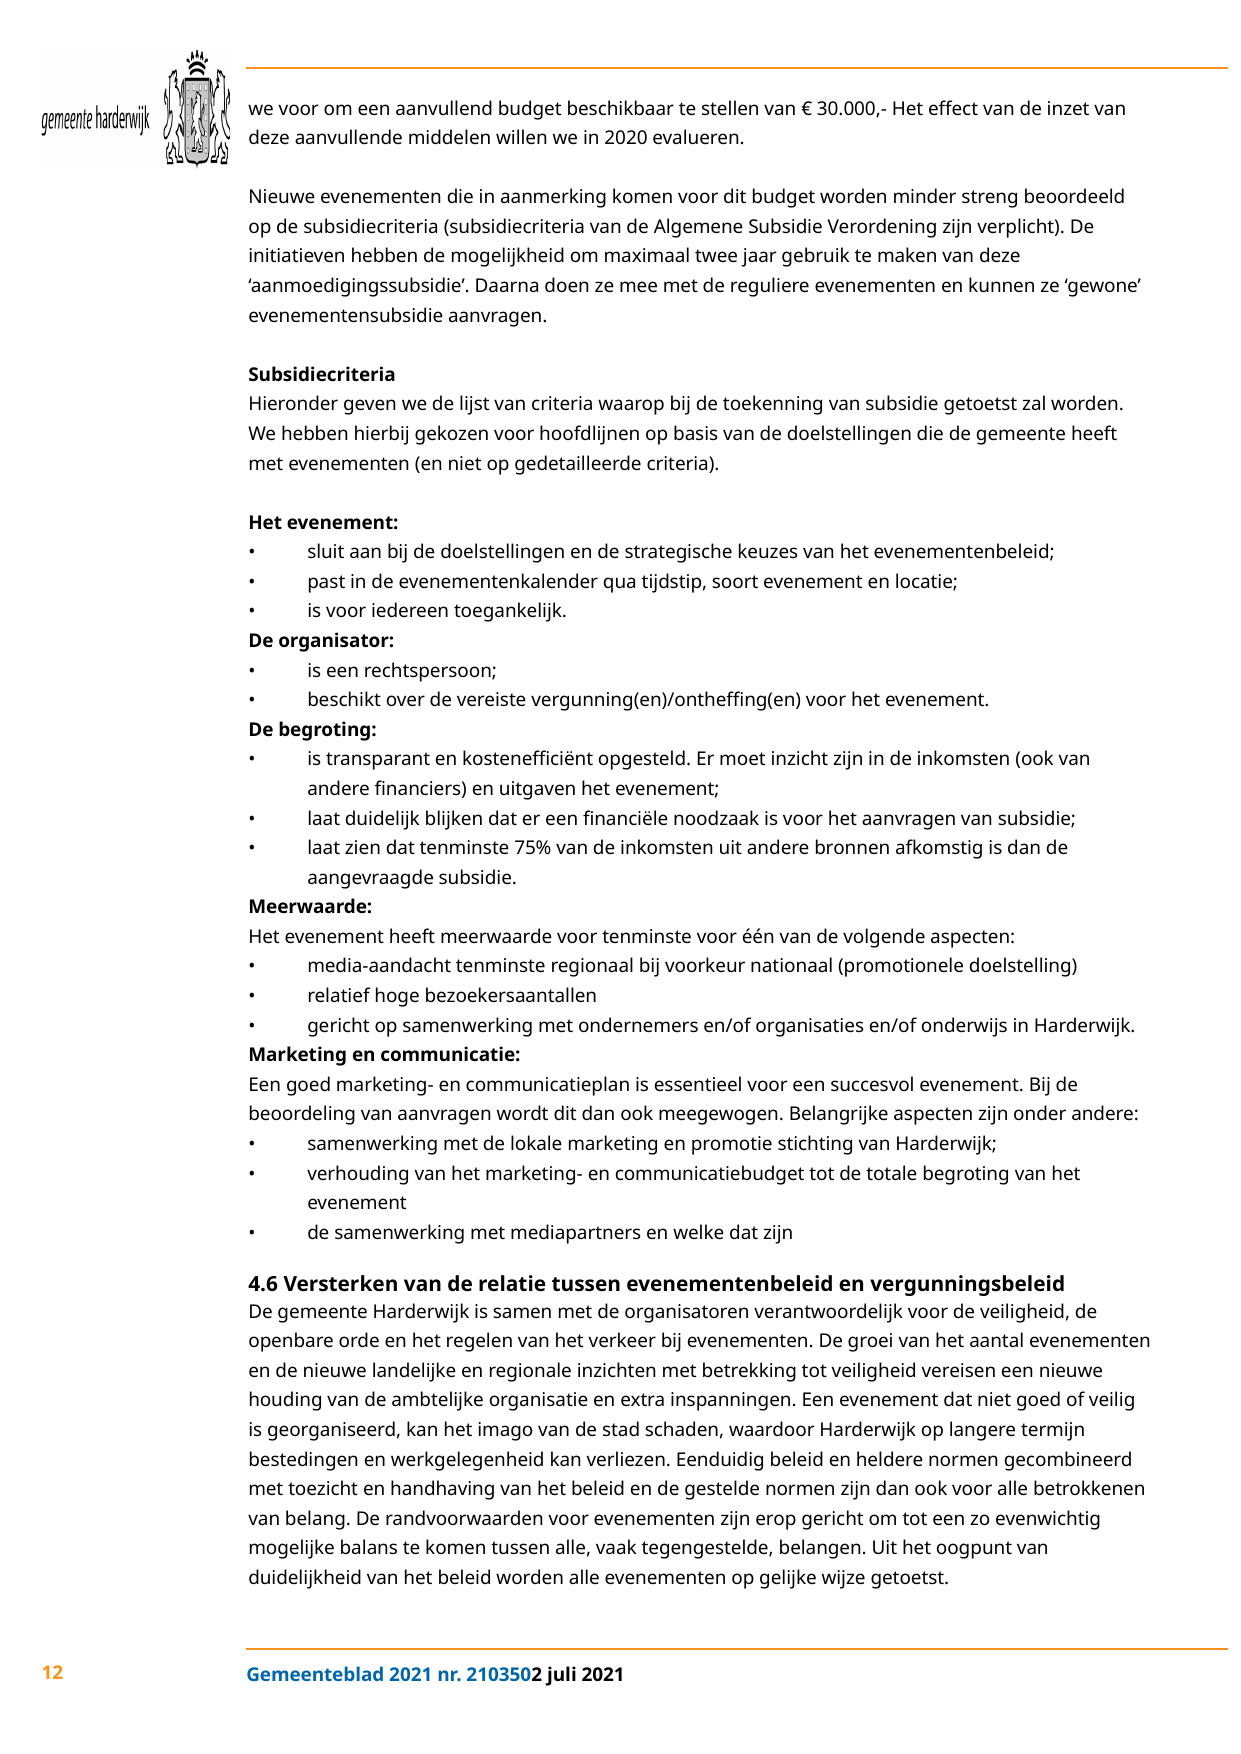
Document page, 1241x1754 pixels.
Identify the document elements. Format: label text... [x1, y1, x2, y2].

text De gemeente Harderwijk is samen met de organisatoren verantwoordelijk voor de veiligheid, de openbare orde en het regelen van het verkeer bij evenementen. De groei van het aantal evenementen en de nieuwe landelijke en regionale inzichten met betrekking tot veiligheid vereisen een nieuwe houding van de ambtelijke organisatie en extra inspanningen. Een evenement dat niet goed of veilig is georganiseerd, kan het imago van de stad schaden, waardoor Harderwijk op langere termijn bestedingen en werkgelegenheid kan verliezen. Eenduidig beleid en heldere normen gecombineerd met toezicht en handhaving van het beleid en de gestelde normen zijn dan ook voor alle betrokkenen van belang. De randvoorwaarden voor evenementen zijn erop gericht om tot een zo evenwichtig mogelijke balans te komen tussen alle, vaak tegengestelde, belangen. Uit het oogpunt van duidelijkheid van het beleid worden alle evenementen op gelijke wijze getoetst. [248, 1298, 1152, 1590]
picture [41, 47, 231, 172]
text we voor om een aanvullend budget beschikbaar te stellen van € 30.000,- Het effect van de inzet van deze aanvullende middelen willen we in 2020 evalueren. [248, 95, 1152, 150]
list is voor iedereen toegankelijk. [248, 598, 1152, 623]
text Marketing en communicatie: [248, 1041, 1152, 1067]
list gericht op samenwerking met ondernemers en/of organisaties en/of onderwijs in Harderwijk. [248, 1012, 1152, 1038]
list verhouding van het marketing- en communicatiebudget tot de totale begroting van het evenement [248, 1160, 1152, 1215]
list sluit aan bij de doelstellingen en de strategische keuzes van het evenementenbeleid; [248, 538, 1152, 564]
list de samenwerking met mediapartners en welke dat zijn [248, 1219, 1152, 1245]
text Hieronder geven we de lijst van criteria waarop bij de toekenning van subsidie getoetst zal worden. [248, 391, 1152, 416]
list relatief hoge bezoekersaantallen [248, 982, 1152, 1008]
list media-aandacht tenminste regionaal bij voorkeur nationaal (promotionele doelstelling) [248, 953, 1152, 978]
text De organisator: [248, 627, 1152, 653]
text Meerwaarde: [248, 893, 1152, 919]
list beschikt over de vereiste vergunning(en)/ontheffing(en) voor het evenement. [248, 686, 1152, 712]
text Subsidiecriteria [248, 361, 1152, 387]
list past in de evenementenkalender qua tijdstip, soort evenement en locatie; [248, 568, 1152, 594]
text De begroting: [248, 716, 1152, 742]
list samenwerking met de lokale marketing en promotie stichting van Harderwijk; [248, 1130, 1152, 1156]
text Het evenement heeft meerwaarde voor tenminste voor één van de volgende aspecten: [248, 923, 1152, 949]
list laat duidelijk blijken dat er een financiële noodzaak is voor het aanvragen van subsidie; [248, 805, 1152, 831]
text Een goed marketing- en communicatieplan is essentieel voor een succesvol evenement. Bij de beoordeling van aanvragen wordt dit dan ook meegewogen. Belangrijke aspecten zijn onder andere: [248, 1071, 1152, 1126]
text Het evenement: [248, 509, 1152, 535]
text Nieuwe evenementen die in aanmerking komen voor dit budget worden minder streng beoordeeld op de subsidiecriteria (subsidiecriteria van de Algemene Subsidie Verordening zijn verplicht). De initiatieven hebben de mogelijkheid om maximaal twee jaar gebruik te maken van deze ‘aanmoedigingssubsidie’. Daarna doen ze mee met de reguliere evenementen en kunnen ze ‘gewone’ evenementensubsidie aanvragen. [248, 183, 1152, 328]
text 4.6 Versterken van de relatie tussen evenementenbeleid en vergunningsbeleid [248, 1269, 1152, 1298]
text We hebben hierbij gekozen voor hoofdlijnen op basis van de doelstellingen die de gemeente heeft met evenementen (en niet op gedetailleerde criteria). [248, 420, 1152, 476]
list laat zien dat tenminste 75% van de inkomsten uit andere bronnen afkomstig is dan de aangevraagde subsidie. [248, 834, 1152, 890]
list is een rechtspersoon; [248, 657, 1152, 683]
list is transparant en kostenefficiënt opgesteld. Er moet inzicht zijn in de inkomsten (ook van andere financiers) en uitgaven het evenement; [248, 746, 1152, 801]
